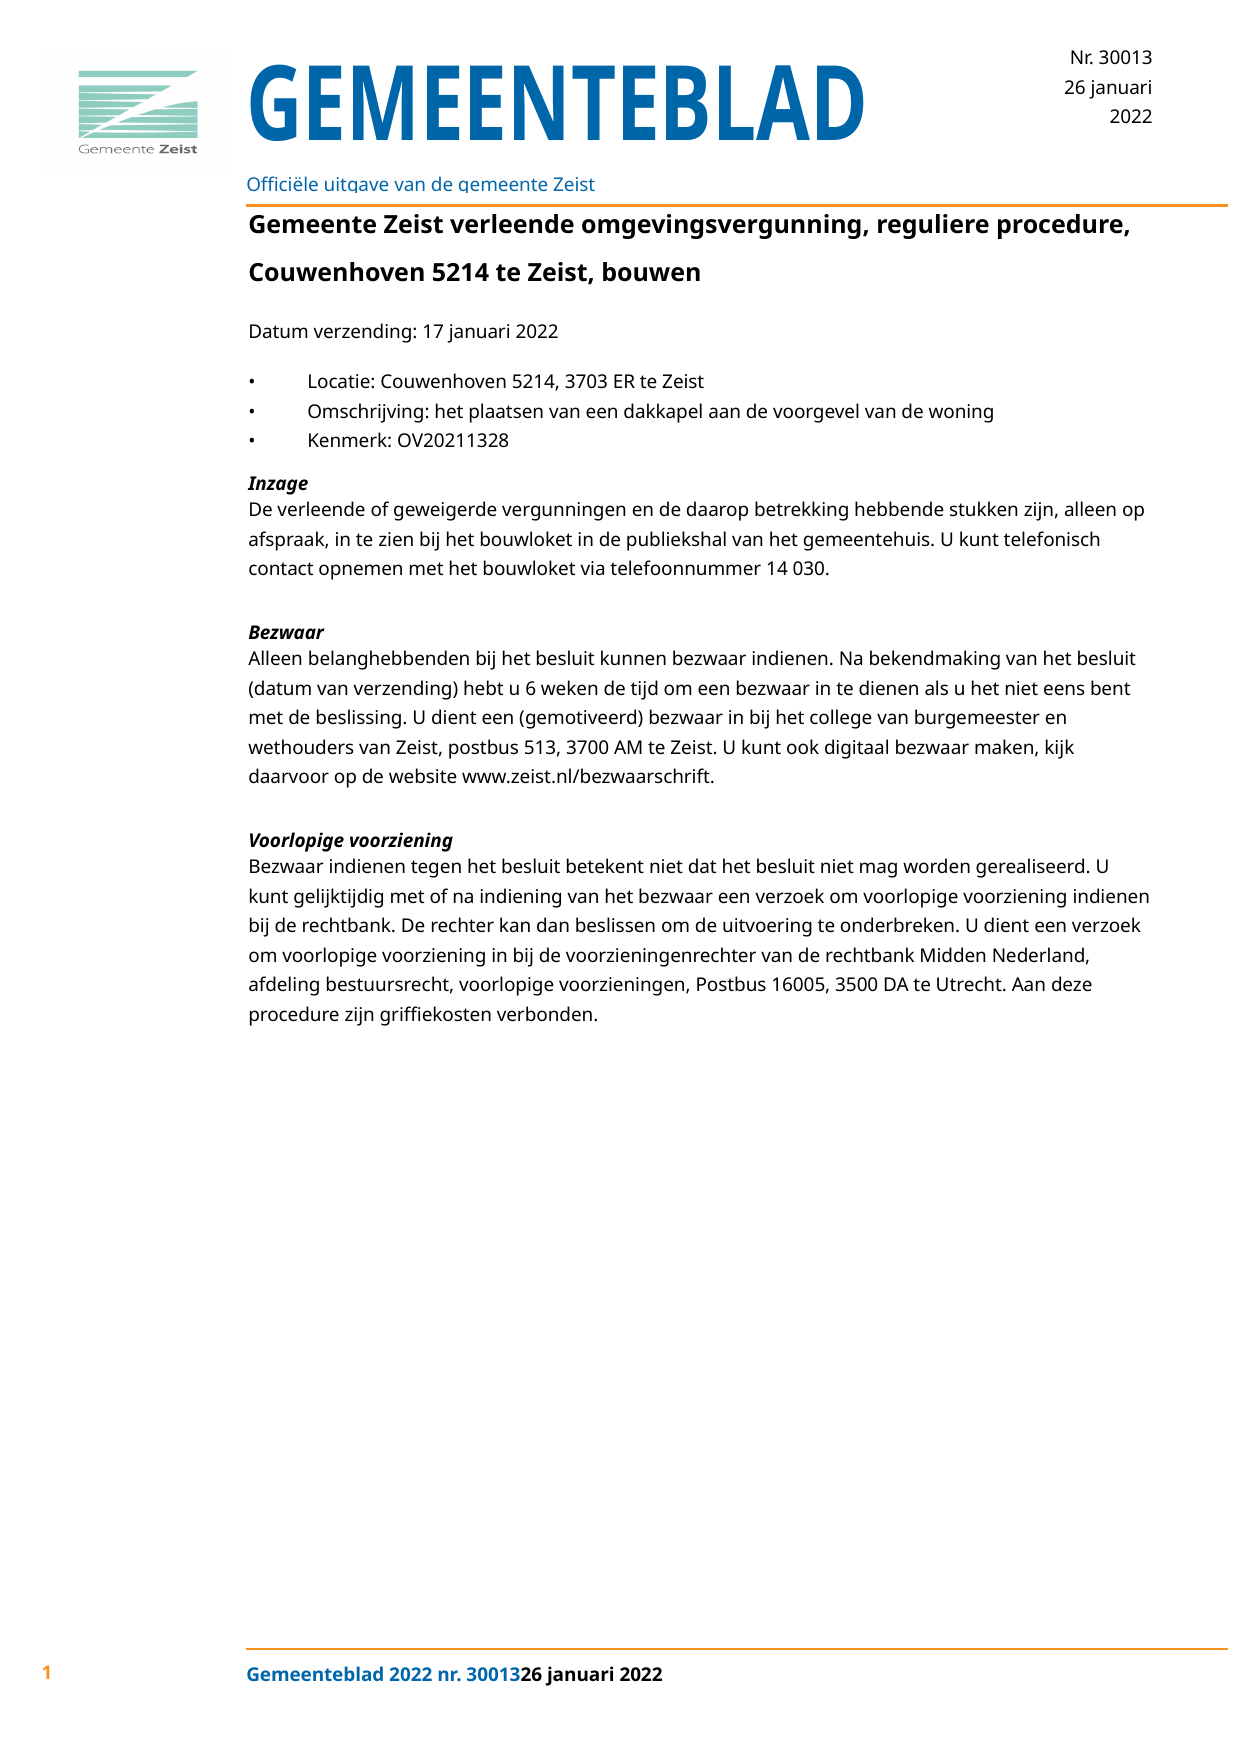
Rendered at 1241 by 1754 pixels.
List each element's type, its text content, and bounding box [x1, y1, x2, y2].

text Gemeente Zeist verleende omgevingsvergunning, reguliere procedure, Couwenhoven 5214 te Zeist, bouwen [248, 207, 1152, 288]
text Voorlopige voorziening [248, 827, 1152, 853]
text Bezwaar indienen tegen het besluit betekent niet dat het besluit niet mag worden gerealiseerd. U kunt gelijktijdig met of na indiening van het bezwaar een verzoek om voorlopige voorziening indienen bij de rechtbank. De rechter kan dan beslissen om de uitvoering te onderbreken. U dient een verzoek om voorlopige voorziening in bij de voorzieningenrechter van de rechtbank Midden Nederland, afdeling bestuursrecht, voorlopige voorzieningen, Postbus 16005, 3500 DA te Utrecht. Aan deze procedure zijn griffiekosten verbonden. [248, 853, 1152, 1027]
text Inzage [248, 471, 1152, 496]
list Kenmerk: OV20211328 [248, 427, 1152, 453]
text De verleende of geweigerde vergunningen en de daarop betrekking hebbende stukken zijn, alleen op afspraak, in te zien bij het bouwloket in de publiekshal van het gemeentehuis. U kunt telefonisch contact opnemen met het bouwloket via telefoonnummer 14 030. [248, 496, 1152, 581]
list Omschrijving: het plaatsen van een dakkapel aan de voorgevel van de woning [248, 398, 1152, 424]
picture [41, 47, 231, 172]
list Locatie: Couwenhoven 5214, 3703 ER te Zeist [248, 368, 1152, 394]
text Alleen belanghebbenden bij het besluit kunnen bezwaar indienen. Na bekendmaking van het besluit (datum van verzending) hebt u 6 weken de tijd om een bezwaar in te dienen als u het niet eens bent met de beslissing. U dient een (gemotiveerd) bezwaar in bij het college van burgemeester en wethouders van Zeist, postbus 513, 3700 AM te Zeist. U kunt ook digitaal bezwaar maken, kijk daarvoor op de website www.zeist.nl/bezwaarschrift. [248, 645, 1152, 789]
text Datum verzending: 17 januari 2022 [248, 318, 1152, 344]
text Bezwaar [248, 619, 1152, 645]
